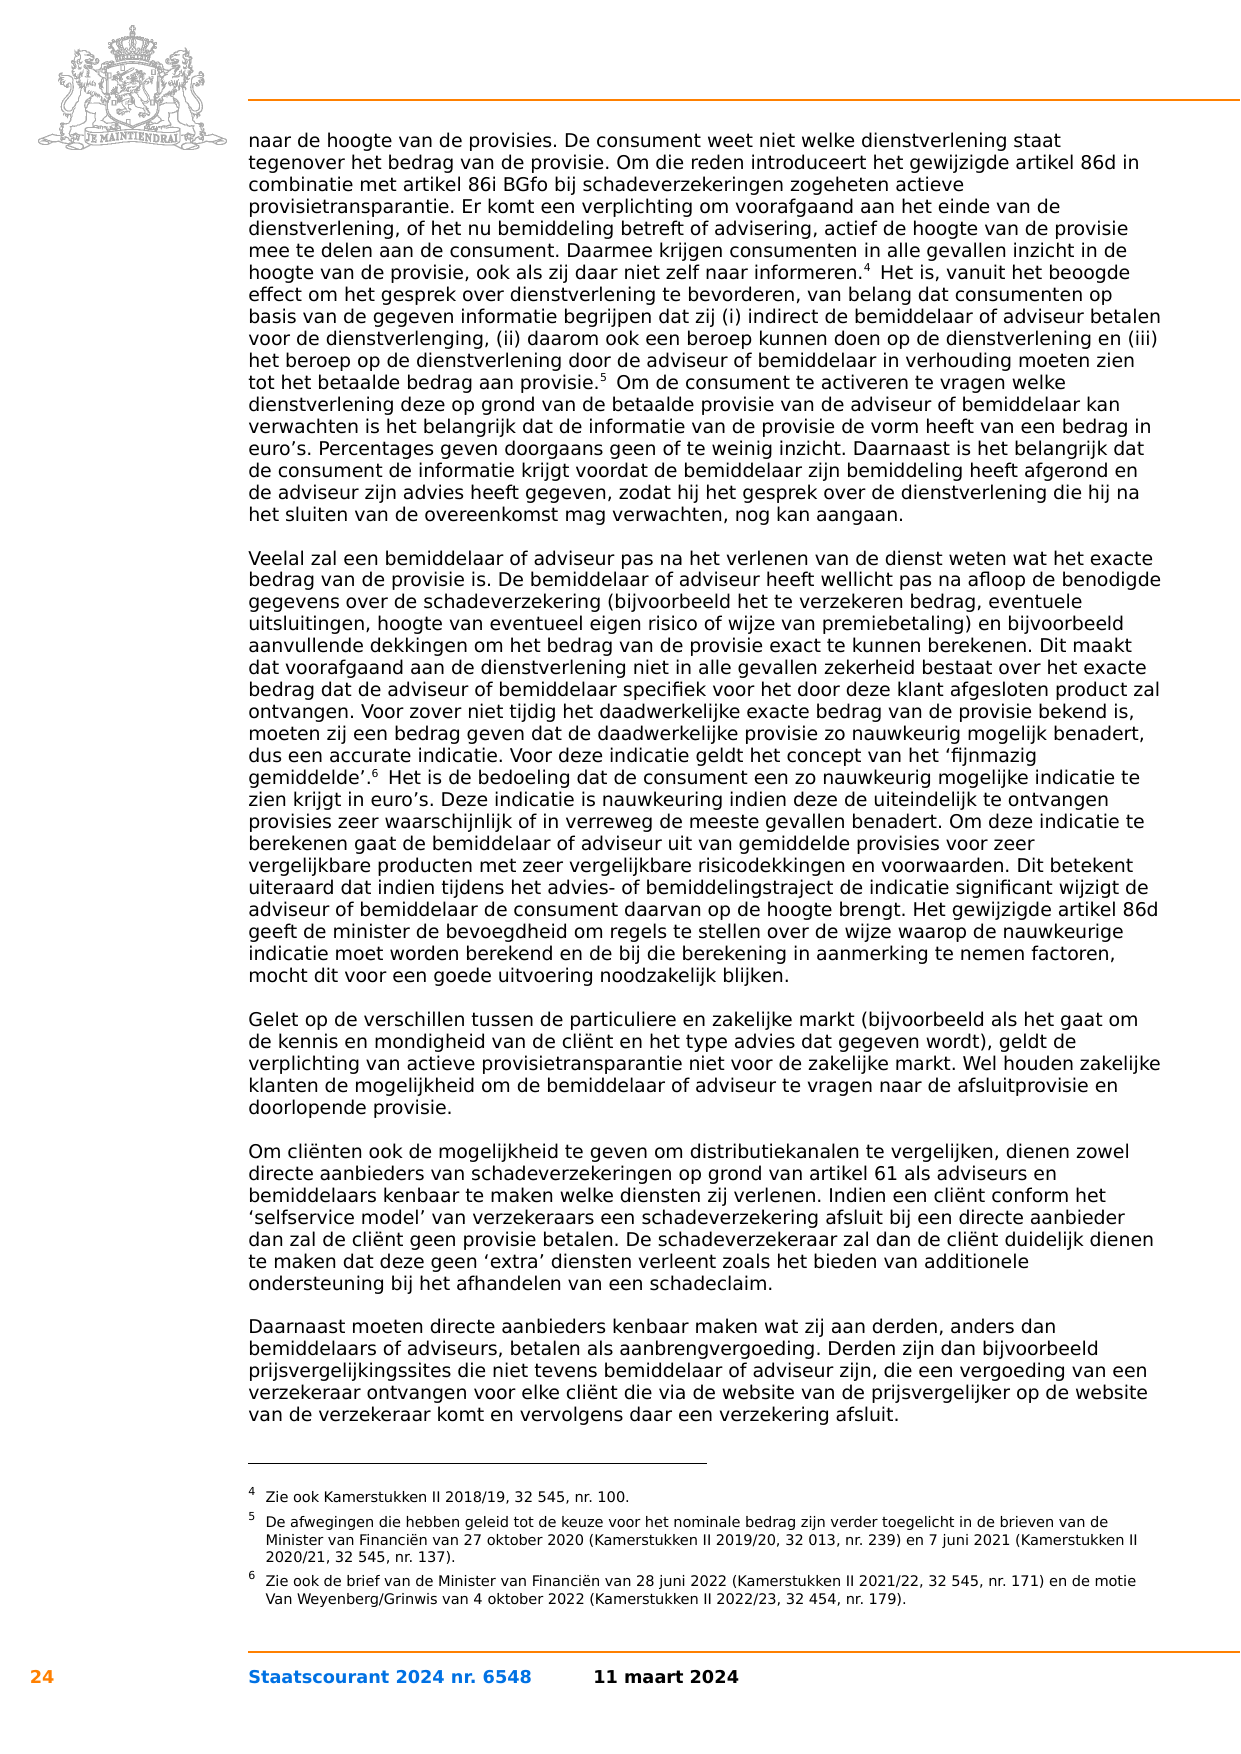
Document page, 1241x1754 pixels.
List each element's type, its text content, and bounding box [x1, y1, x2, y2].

text Om cliënten ook de mogelijkheid te geven om distributiekanalen te vergelijken, dienen zowel directe aanbieders van schadeverzekeringen op grond van artikel 61 als adviseurs en bemiddelaars kenbaar te maken welke diensten zij verlenen. Indien een cliënt conform het ‘selfservice model’ van verzekeraars een schadeverzekering afsluit bij een directe aanbieder dan zal de cliënt geen provisie betalen. De schadeverzekeraar zal dan de cliënt duidelijk dienen te maken dat deze geen ‘extra’ diensten verleent zoals het bieden van additionele ondersteuning bij het afhandelen van een schadeclaim. [248, 1141, 1163, 1294]
text De afwegingen die hebben geleid tot de keuze voor het nominale bedrag zijn verder toegelicht in de brieven van de Minister van Financiën van 27 oktober 2020 (Kamerstukken II 2019/20, 32 013, nr. 239) en 7 juni 2021 (Kamerstukken II 2020/21, 32 545, nr. 137). [248, 1510, 1163, 1566]
text Daarnaast moeten directe aanbieders kenbaar maken wat zij aan derden, anders dan bemiddelaars of adviseurs, betalen als aanbrengvergoeding. Derden zijn dan bijvoorbeeld prijsvergelijkingssites die niet tevens bemiddelaar of adviseur zijn, die een vergoeding van een verzekeraar ontvangen voor elke cliënt die via de website van de prijsvergelijker op de website van de verzekeraar komt en vervolgens daar een verzekering afsluit. [248, 1316, 1163, 1426]
text Gelet op de verschillen tussen de particuliere en zakelijke markt (bijvoorbeeld als het gaat om de kennis en mondigheid van de cliënt en het type advies dat gegeven wordt), geldt de verplichting van actieve provisietransparantie niet voor de zakelijke markt. Wel houden zakelijke klanten de mogelijkheid om de bemiddelaar of adviseur te vragen naar de afsluitprovisie en doorlopende provisie. [248, 1009, 1163, 1119]
text Zie ook Kamerstukken II 2018/19, 32 545, nr. 100. [248, 1485, 1163, 1507]
text Veelal zal een bemiddelaar of adviseur pas na het verlenen van de dienst weten wat het exacte bedrag van de provisie is. De bemiddelaar of adviseur heeft wellicht pas na afloop de benodigde gegevens over de schadeverzekering (bijvoorbeeld het te verzekeren bedrag, eventuele uitsluitingen, hoogte van eventueel eigen risico of wijze van premiebetaling) en bijvoorbeeld aanvullende dekkingen om het bedrag van de provisie exact te kunnen berekenen. Dit maakt dat voorafgaand aan de dienstverlening niet in alle gevallen zekerheid bestaat over het exacte bedrag dat de adviseur of bemiddelaar specifiek voor het door deze klant afgesloten product zal ontvangen. Voor zover niet tijdig het daadwerkelijke exacte bedrag van de provisie bekend is, moeten zij een bedrag geven dat de daadwerkelijke provisie zo nauwkeurig mogelijk benadert, dus een accurate indicatie. Voor deze indicatie geldt het concept van het ‘fijnmazig gemiddelde’. Het is de bedoeling dat de consument een zo nauwkeurig mogelijke indicatie te zien krijgt in euro’s. Deze indicatie is nauwkeuring indien deze de uiteindelijk te ontvangen provisies zeer waarschijnlijk of in verreweg de meeste gevallen benadert. Om deze indicatie te berekenen gaat de bemiddelaar of adviseur uit van gemiddelde provisies voor zeer vergelijkbare producten met zeer vergelijkbare risicodekkingen en voorwaarden. Dit betekent uiteraard dat indien tijdens het advies- of bemiddelingstraject de indicatie significant wijzigt de adviseur of bemiddelaar de consument daarvan op de hoogte brengt. Het gewijzigde artikel 86d geeft de minister de bevoegdheid om regels te stellen over de wijze waarop de nauwkeurige indicatie moet worden berekend en de bij die berekening in aanmerking te nemen factoren, mocht dit voor een goede uitvoering noodzakelijk blijken. [248, 547, 1163, 987]
text Zie ook de brief van de Minister van Financiën van 28 juni 2022 (Kamerstukken II 2021/22, 32 545, nr. 171) en de motie Van Weyenberg/Grinwis van 4 oktober 2022 (Kamerstukken II 2022/23, 32 454, nr. 179). [248, 1569, 1163, 1608]
text naar de hoogte van de provisies. De consument weet niet welke dienstverlening staat tegenover het bedrag van de provisie. Om die reden introduceert het gewijzigde artikel 86d in combinatie met artikel 86i BGfo bij schadeverzekeringen zogeheten actieve provisietransparantie. Er komt een verplichting om voorafgaand aan het einde van de dienstverlening, of het nu bemiddeling betreft of advisering, actief de hoogte van de provisie mee te delen aan de consument. Daarmee krijgen consumenten in alle gevallen inzicht in de hoogte van de provisie, ook als zij daar niet zelf naar informeren. Het is, vanuit het beoogde effect om het gesprek over dienstverlening te bevorderen, van belang dat consumenten op basis van de gegeven informatie begrijpen dat zij (i) indirect de bemiddelaar of adviseur betalen voor de dienstverlenging, (ii) daarom ook een beroep kunnen doen op de dienstverlening en (iii) het beroep op de dienstverlening door de adviseur of bemiddelaar in verhouding moeten zien tot het betaalde bedrag aan provisie. Om de consument te activeren te vragen welke dienstverlening deze op grond van de betaalde provisie van de adviseur of bemiddelaar kan verwachten is het belangrijk dat de informatie van de provisie de vorm heeft van een bedrag in euro’s. Percentages geven doorgaans geen of te weinig inzicht. Daarnaast is het belangrijk dat de consument de informatie krijgt voordat de bemiddelaar zijn bemiddeling heeft afgerond en de adviseur zijn advies heeft gegeven, zodat hij het gesprek over de dienstverlening die hij na het sluiten van de overeenkomst mag verwachten, nog kan aangaan. [248, 130, 1163, 526]
picture [38, 25, 227, 150]
